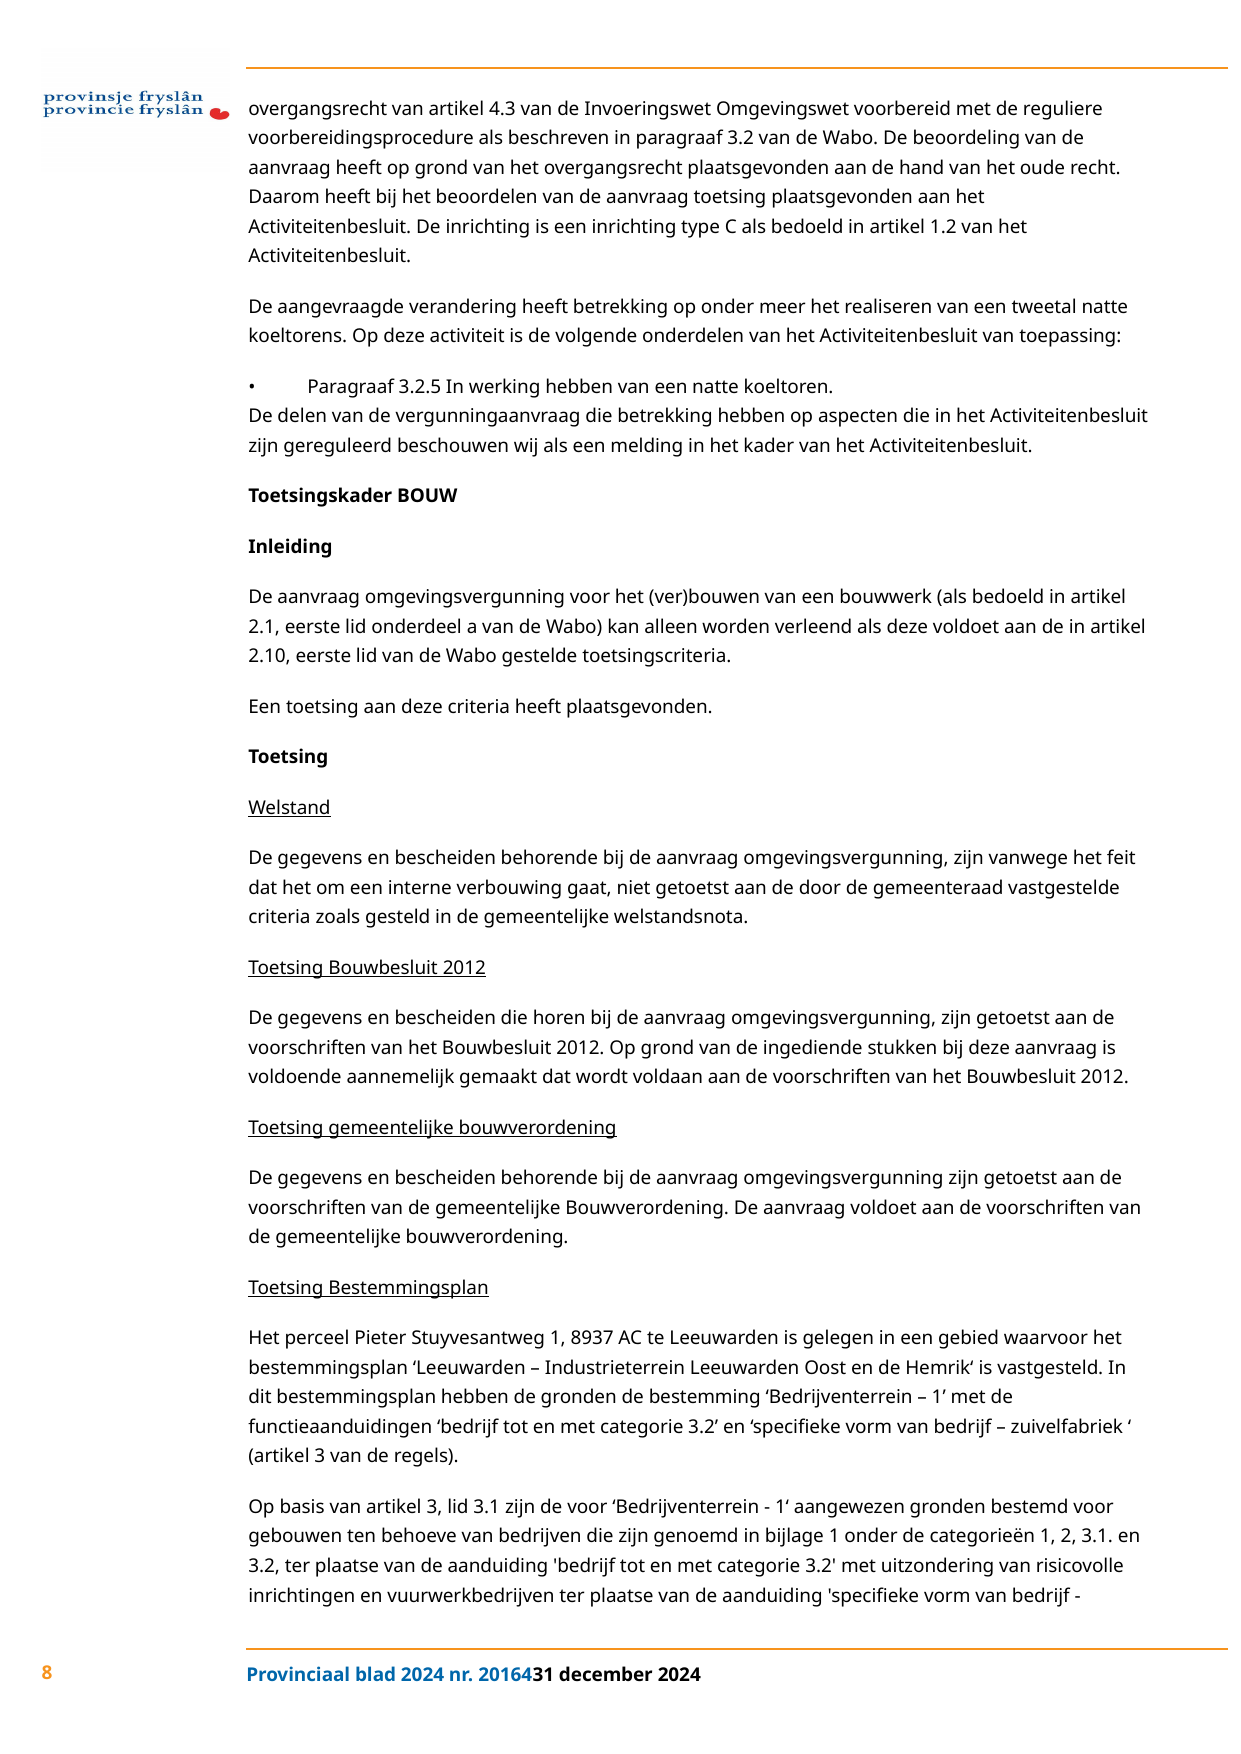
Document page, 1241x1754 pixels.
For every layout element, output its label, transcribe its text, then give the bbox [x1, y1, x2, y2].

text De aangevraagde verandering heeft betrekking op onder meer het realiseren van een tweetal natte koeltorens. Op deze activiteit is de volgende onderdelen van het Activiteitenbesluit van toepassing: [248, 293, 1152, 348]
text Een toetsing aan deze criteria heeft plaatsgevonden. [248, 693, 1152, 719]
text Op basis van artikel 3, lid 3.1 zijn de voor ‘Bedrijventerrein - 1‘ aangewezen gronden bestemd voor gebouwen ten behoeve van bedrijven die zijn genoemd in bijlage 1 onder de categorieën 1, 2, 3.1. en 3.2, ter plaatse van de aanduiding 'bedrijf tot en met categorie 3.2' met uitzondering van risicovolle inrichtingen en vuurwerkbedrijven ter plaatse van de aanduiding 'specifieke vorm van bedrijf [248, 1493, 1152, 1608]
text De gegevens en bescheiden behorende bij de aanvraag omgevingsvergunning, zijn vanwege het feit dat het om een interne verbouwing gaat, niet getoetst aan de door de gemeenteraad vastgestelde criteria zoals gesteld in de gemeentelijke welstandsnota. [248, 844, 1152, 929]
text Toetsing Bouwbesluit 2012 [248, 954, 1152, 980]
text Toetsing [248, 743, 1152, 769]
text De gegevens en bescheiden die horen bij de aanvraag omgevingsvergunning, zijn getoetst aan de voorschriften van het Bouwbesluit 2012. Op grond van de ingediende stukken bij deze aanvraag is voldoende aannemelijk gemaakt dat wordt voldaan aan de voorschriften van het Bouwbesluit 2012. [248, 1004, 1152, 1089]
text Toetsingskader BOUW [248, 483, 1152, 508]
picture [41, 47, 231, 172]
text Toetsing Bestemmingsplan [248, 1274, 1152, 1300]
text Welstand [248, 794, 1152, 820]
text De aanvraag omgevingsvergunning voor het (ver)bouwen van een bouwwerk (als bedoeld in artikel 2.1, eerste lid onderdeel a van de Wabo) kan alleen worden verleend als deze voldoet aan de in artikel 2.10, eerste lid van de Wabo gestelde toetsingscriteria. [248, 583, 1152, 668]
list Paragraaf 3.2.5 In werking hebben van een natte koeltoren. [248, 373, 1152, 399]
text Toetsing gemeentelijke bouwverordening [248, 1114, 1152, 1140]
text De gegevens en bescheiden behorende bij de aanvraag omgevingsvergunning zijn getoetst aan de voorschriften van de gemeentelijke Bouwverordening. De aanvraag voldoet aan de voorschriften van de gemeentelijke bouwverordening. [248, 1164, 1152, 1249]
text De delen van de vergunningaanvraag die betrekking hebben op aspecten die in het Activiteitenbesluit zijn gereguleerd beschouwen wij als een melding in het kader van het Activiteitenbesluit. [248, 403, 1152, 458]
text Het perceel Pieter Stuyvesantweg 1, 8937 AC te Leeuwarden is gelegen in een gebied waarvoor het bestemmingsplan ‘Leeuwarden – Industrieterrein Leeuwarden Oost en de Hemrik‘ is vastgesteld. In dit bestemmingsplan hebben de gronden de bestemming ‘Bedrijventerrein – 1’ met de functieaanduidingen ‘bedrijf tot en met categorie 3.2’ en ‘specifieke vorm van bedrijf – zuivelfabriek ‘ (artikel 3 van de regels). [248, 1324, 1152, 1468]
text overgangsrecht van artikel 4.3 van de Invoeringswet Omgevingswet voorbereid met de reguliere voorbereidingsprocedure als beschreven in paragraaf 3.2 van de Wabo. De beoordeling van de aanvraag heeft op grond van het overgangsrecht plaatsgevonden aan de hand van het oude recht. Daarom heeft bij het beoordelen van de aanvraag toetsing plaatsgevonden aan het Activiteitenbesluit. De inrichting is een inrichting type C als bedoeld in artikel 1.2 van het Activiteitenbesluit. [248, 95, 1152, 268]
text Inleiding [248, 533, 1152, 559]
